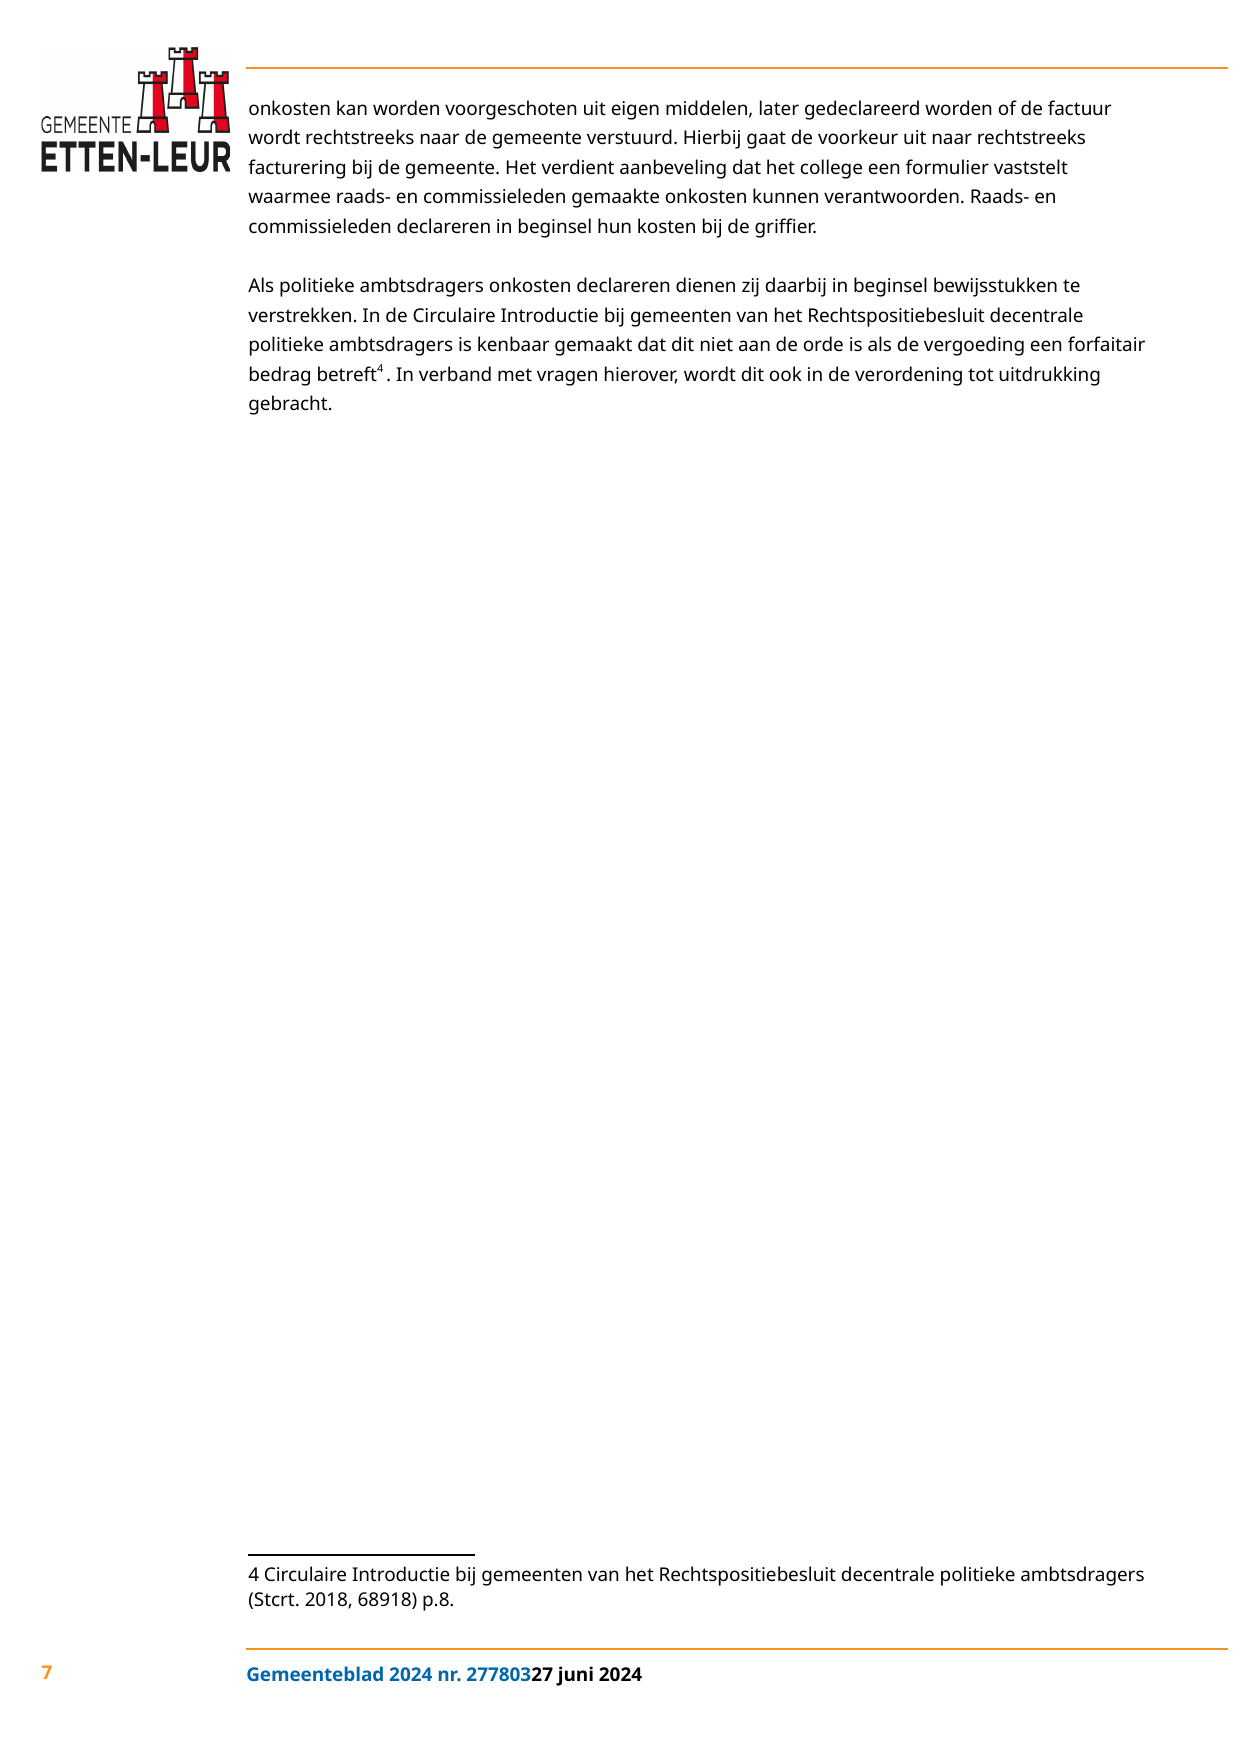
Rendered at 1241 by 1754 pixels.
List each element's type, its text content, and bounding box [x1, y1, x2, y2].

picture [41, 47, 231, 172]
text Als politieke ambtsdragers onkosten declareren dienen zij daarbij in beginsel bewijsstukken te verstrekken. In de Circulaire Introductie bij gemeenten van het Rechtspositiebesluit decentrale politieke ambtsdragers is kenbaar gemaakt dat dit niet aan de orde is als de vergoeding een forfaitair bedrag betreft. In verband met vragen hierover, wordt dit ook in de verordening tot uitdrukking gebracht. [248, 272, 1152, 416]
text onkosten kan worden voorgeschoten uit eigen middelen, later gedeclareerd worden of de factuur wordt rechtstreeks naar de gemeente verstuurd. Hierbij gaat de voorkeur uit naar rechtstreeks facturering bij de gemeente. Het verdient aanbeveling dat het college een formulier vaststelt waarmee raads- en commissieleden gemaakte onkosten kunnen verantwoorden. Raads- en commissieleden declareren in beginsel hun kosten bij de griffier. [248, 95, 1152, 239]
text Circulaire Introductie bij gemeenten van het Rechtspositiebesluit decentrale politieke ambtsdragers (Stcrt. 2018, 68918) p.8. [248, 1561, 1152, 1612]
